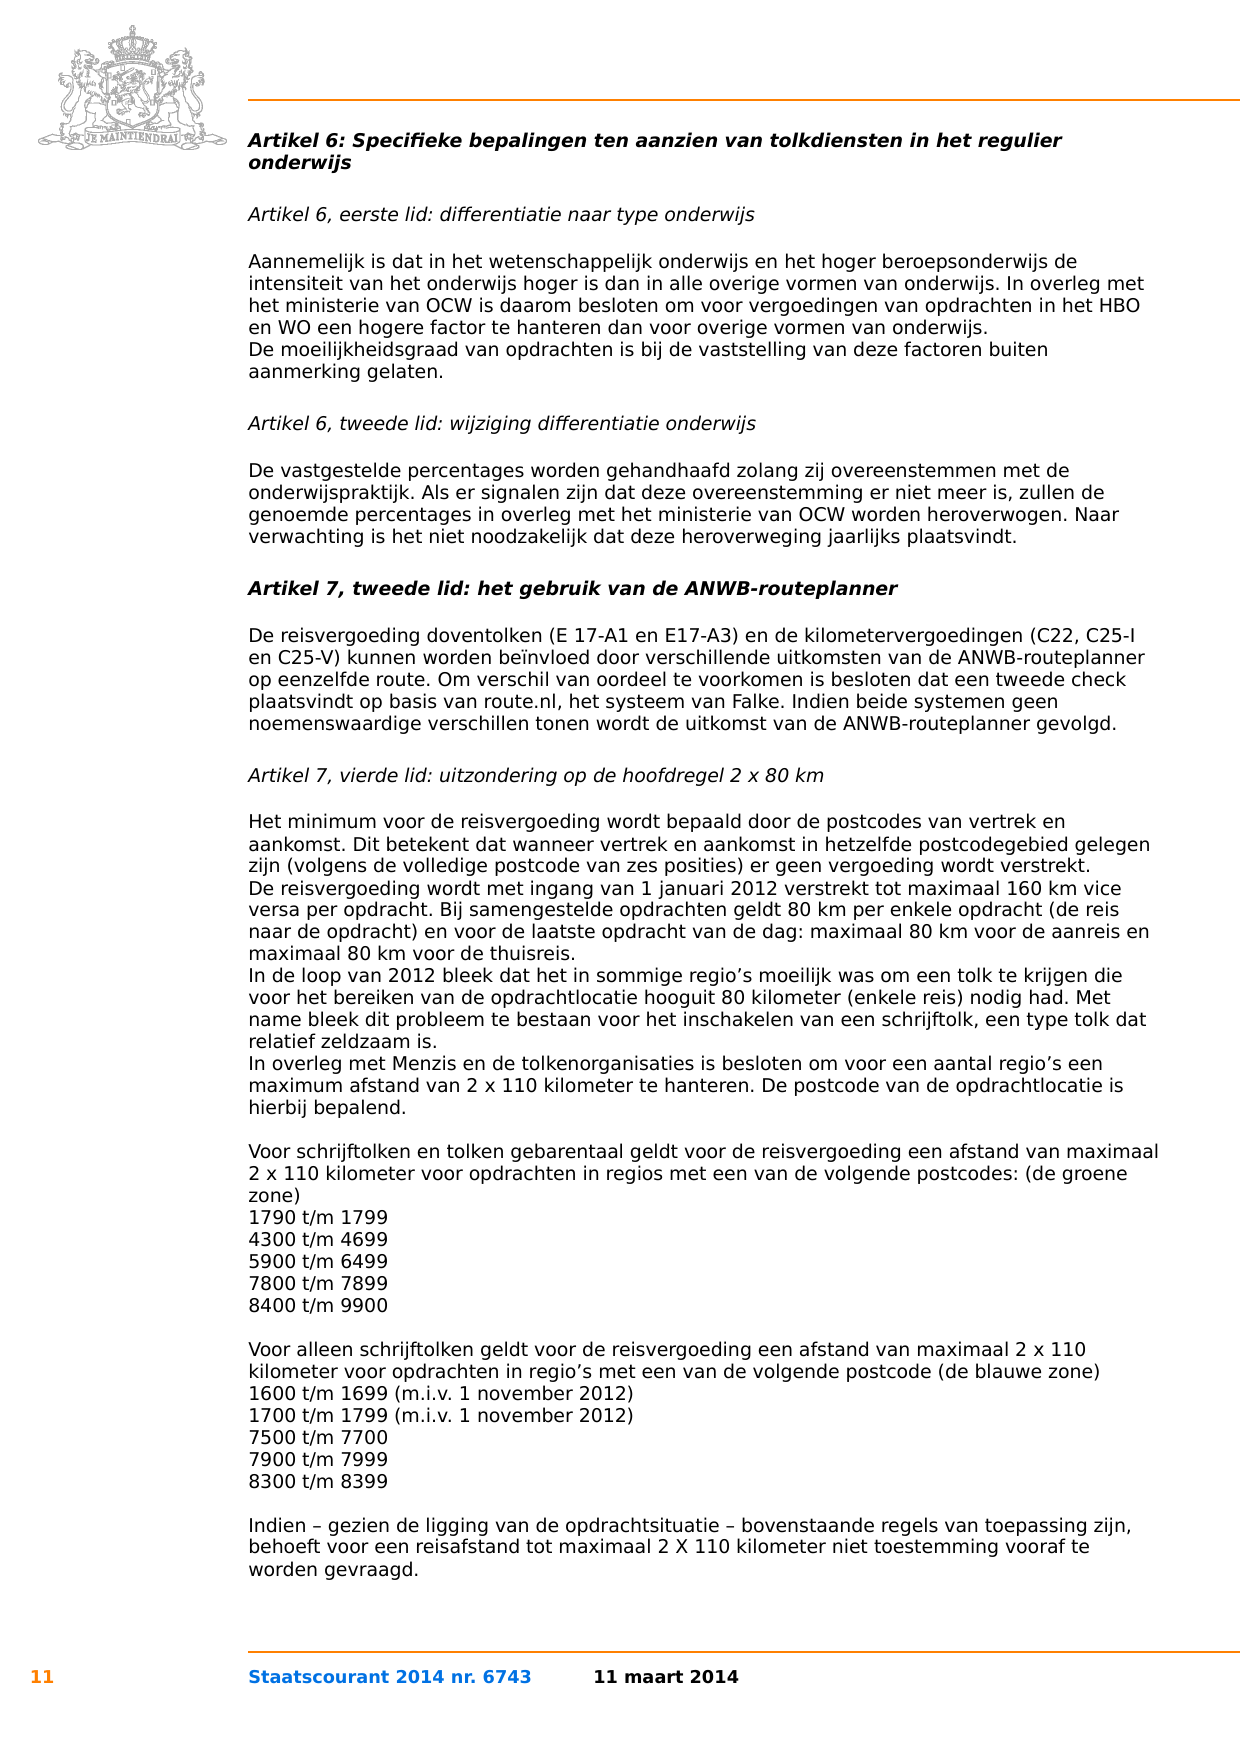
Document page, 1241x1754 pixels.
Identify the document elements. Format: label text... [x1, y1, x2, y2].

text Voor schrijftolken en tolken gebarentaal geldt voor de reisvergoeding een afstand van maximaal 2 x 110 kilometer voor opdrachten in regios met een van de volgende postcodes: (de groene zone) [248, 1141, 1163, 1207]
text 7900 t/m 7999 [248, 1449, 1163, 1471]
subtitle Artikel 6, tweede lid: wijziging differentiatie onderwijs [248, 413, 1163, 435]
text De reisvergoeding wordt met ingang van 1 januari 2012 verstrekt tot maximaal 160 km vice versa per opdracht. Bij samengestelde opdrachten geldt 80 km per enkele opdracht (de reis naar de opdracht) en voor de laatste opdracht van de dag: maximaal 80 km voor de aanreis en maximaal 80 km voor de thuisreis. [248, 877, 1163, 965]
text 1600 t/m 1699 (m.i.v. 1 november 2012) [248, 1383, 1163, 1405]
text 1790 t/m 1799 [248, 1207, 1163, 1229]
text 7500 t/m 7700 [248, 1427, 1163, 1449]
text Het minimum voor de reisvergoeding wordt bepaald door de postcodes van vertrek en aankomst. Dit betekent dat wanneer vertrek en aankomst in hetzelfde postcodegebied gelegen zijn (volgens de volledige postcode van zes posities) er geen vergoeding wordt verstrekt. [248, 811, 1163, 877]
text In overleg met Menzis en de tolkenorganisaties is besloten om voor een aantal regio’s een maximum afstand van 2 x 110 kilometer te hanteren. De postcode van de opdrachtlocatie is hierbij bepalend. [248, 1053, 1163, 1119]
subtitle Artikel 7, vierde lid: uitzondering op de hoofdregel 2 x 80 km [248, 764, 1163, 786]
text 8300 t/m 8399 [248, 1471, 1163, 1493]
picture [38, 25, 227, 150]
text De reisvergoeding doventolken (E 17-A1 en E17-A3) en de kilometervergoedingen (C22, C25-I en C25-V) kunnen worden beïnvloed door verschillende uitkomsten van de ANWB-routeplanner op eenzelfde route. Om verschil van oordeel te voorkomen is besloten dat een tweede check plaatsvindt op basis van route.nl, het systeem van Falke. Indien beide systemen geen noemenswaardige verschillen tonen wordt de uitkomst van de ANWB-routeplanner gevolgd. [248, 624, 1163, 734]
text In de loop van 2012 bleek dat het in sommige regio’s moeilijk was om een tolk te krijgen die voor het bereiken van de opdrachtlocatie hooguit 80 kilometer (enkele reis) nodig had. Met name bleek dit probleem te bestaan voor het inschakelen van een schrijftolk, een type tolk dat relatief zeldzaam is. [248, 965, 1163, 1053]
text 7800 t/m 7899 [248, 1273, 1163, 1295]
subtitle Artikel 6, eerste lid: differentiatie naar type onderwijs [248, 204, 1163, 226]
text Aannemelijk is dat in het wetenschappelijk onderwijs en het hoger beroepsonderwijs de intensiteit van het onderwijs hoger is dan in alle overige vormen van onderwijs. In overleg met het ministerie van OCW is daarom besloten om voor vergoedingen van opdrachten in het HBO en WO een hogere factor te hanteren dan voor overige vormen van onderwijs. [248, 251, 1163, 339]
text 1700 t/m 1799 (m.i.v. 1 november 2012) [248, 1405, 1163, 1427]
text Indien – gezien de ligging van de opdrachtsituatie – bovenstaande regels van toepassing zijn, behoeft voor een reisafstand tot maximaal 2 X 110 kilometer niet toestemming vooraf te worden gevraagd. [248, 1514, 1163, 1580]
text 4300 t/m 4699 [248, 1229, 1163, 1251]
text 8400 t/m 9900 [248, 1295, 1163, 1317]
text De vastgestelde percentages worden gehandhaafd zolang zij overeenstemmen met de onderwijspraktijk. Als er signalen zijn dat deze overeenstemming er niet meer is, zullen de genoemde percentages in overleg met het ministerie van OCW worden heroverwogen. Naar verwachting is het niet noodzakelijk dat deze heroverweging jaarlijks plaatsvindt. [248, 460, 1163, 548]
text 5900 t/m 6499 [248, 1251, 1163, 1273]
subtitle Artikel 6: Specifieke bepalingen ten aanzien van tolkdiensten in het regulier onderwijs [248, 130, 1163, 174]
subtitle Artikel 7, tweede lid: het gebruik van de ANWB-routeplanner [248, 578, 1163, 599]
text Voor alleen schrijftolken geldt voor de reisvergoeding een afstand van maximaal 2 x 110 kilometer voor opdrachten in regio’s met een van de volgende postcode (de blauwe zone) [248, 1339, 1163, 1383]
text De moeilijkheidsgraad van opdrachten is bij de vaststelling van deze factoren buiten aanmerking gelaten. [248, 339, 1163, 383]
